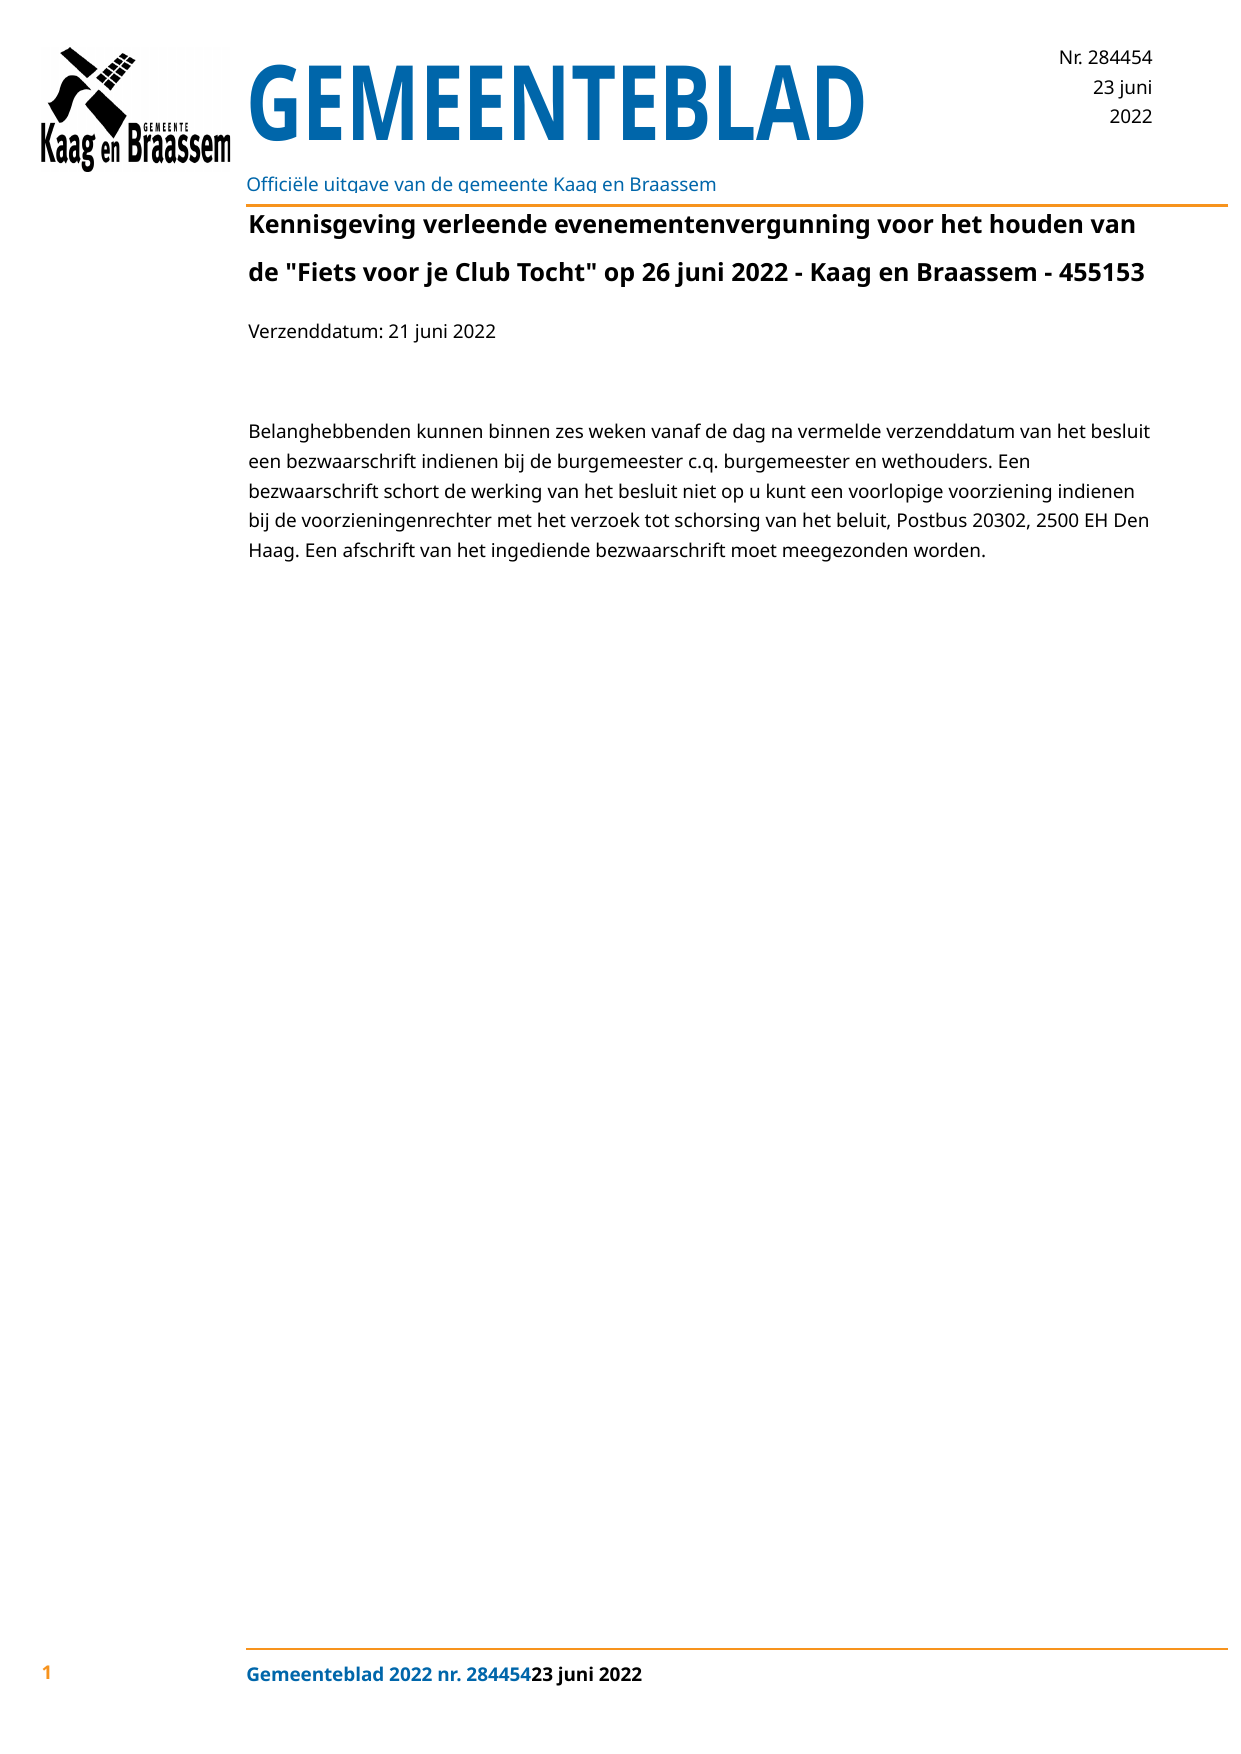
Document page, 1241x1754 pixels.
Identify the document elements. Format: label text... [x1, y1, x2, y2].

picture [41, 47, 231, 172]
text Verzenddatum: 21 juni 2022 [248, 318, 1152, 344]
text Belanghebbenden kunnen binnen zes weken vanaf de dag na vermelde verzenddatum van het besluit een bezwaarschrift indienen bij de burgemeester c.q. burgemeester en wethouders. Een bezwaarschrift schort de werking van het besluit niet op u kunt een voorlopige voorziening indienen bij de voorzieningenrechter met het verzoek tot schorsing van het beluit, Postbus 20302, 2500 EH Den Haag. Een afschrift van het ingediende bezwaarschrift moet meegezonden worden. [248, 419, 1152, 563]
text Kennisgeving verleende evenementenvergunning voor het houden van de "Fiets voor je Club Tocht" op 26 juni 2022 - Kaag en Braassem - 455153 [248, 207, 1152, 288]
